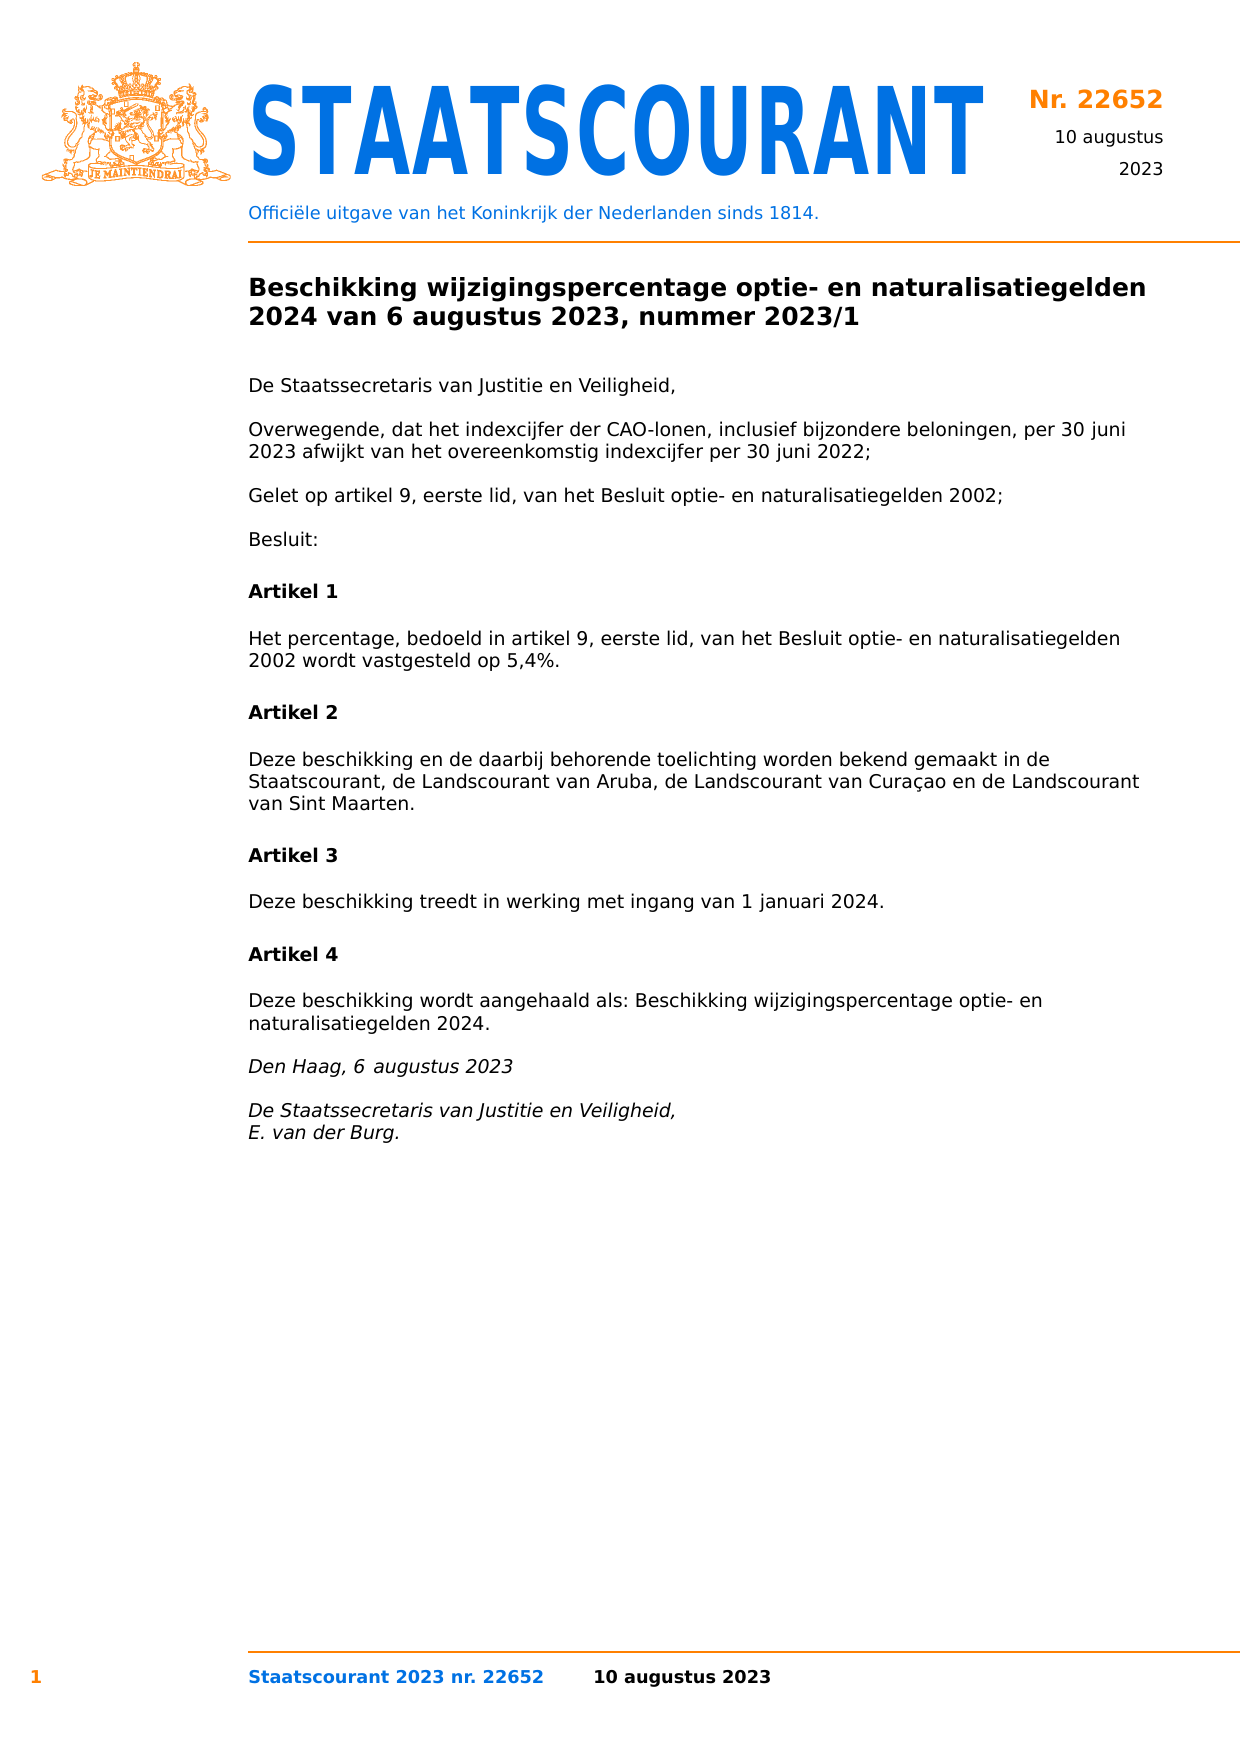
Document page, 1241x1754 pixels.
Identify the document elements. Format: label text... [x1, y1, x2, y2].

text Deze beschikking en de daarbij behorende toelichting worden bekend gemaakt in de Staatscourant, de Landscourant van Aruba, de Landscourant van Curaçao en de Landscourant van Sint Maarten. [248, 748, 1163, 814]
table_cell Officiële uitgave van het Koninkrijk der Nederlanden sinds 1814. [248, 203, 1240, 241]
text De Staatssecretaris van Justitie en Veiligheid, [248, 375, 1163, 397]
table_cell 2023 [998, 153, 1240, 203]
text Deze beschikking treedt in werking met ingang van 1 januari 2024. [248, 891, 1163, 913]
text Overwegende, dat het indexcijfer der CAO-lonen, inclusief bijzondere beloningen, per 30 juni 2023 afwijkt van het overeenkomstig indexcijfer per 30 juni 2022; [248, 419, 1163, 463]
text De Staatssecretaris van Justitie en Veiligheid, E. van der Burg. [248, 1100, 1163, 1144]
text Besluit: [248, 529, 1163, 551]
subtitle Artikel 2 [248, 702, 1163, 723]
subtitle Artikel 3 [248, 844, 1163, 866]
table_header [25, 62, 248, 241]
table_cell 10 augustus [998, 121, 1240, 153]
subtitle Beschikking wijzigingspercentage optie- en naturalisatiegelden 2024 van 6 augustus 2023, nummer 2023/1 [248, 273, 1163, 331]
text Deze beschikking wordt aangehaald als: Beschikking wijzigingspercentage optie- en naturalisatiegelden 2024. [248, 990, 1163, 1034]
text Den Haag, 6 augustus 2023 [248, 1056, 1163, 1078]
text Gelet op artikel 9, eerste lid, van het Besluit optie- en naturalisatiegelden 2002; [248, 485, 1163, 507]
subtitle Artikel 1 [248, 581, 1163, 603]
table_header Nr. 22652 [998, 62, 1240, 121]
table_header STAATSCOURANT [248, 62, 998, 203]
picture [41, 62, 231, 186]
subtitle Artikel 4 [248, 943, 1163, 965]
text Het percentage, bedoeld in artikel 9, eerste lid, van het Besluit optie- en naturalisatiegelden 2002 wordt vastgesteld op 5,4%. [248, 628, 1163, 672]
